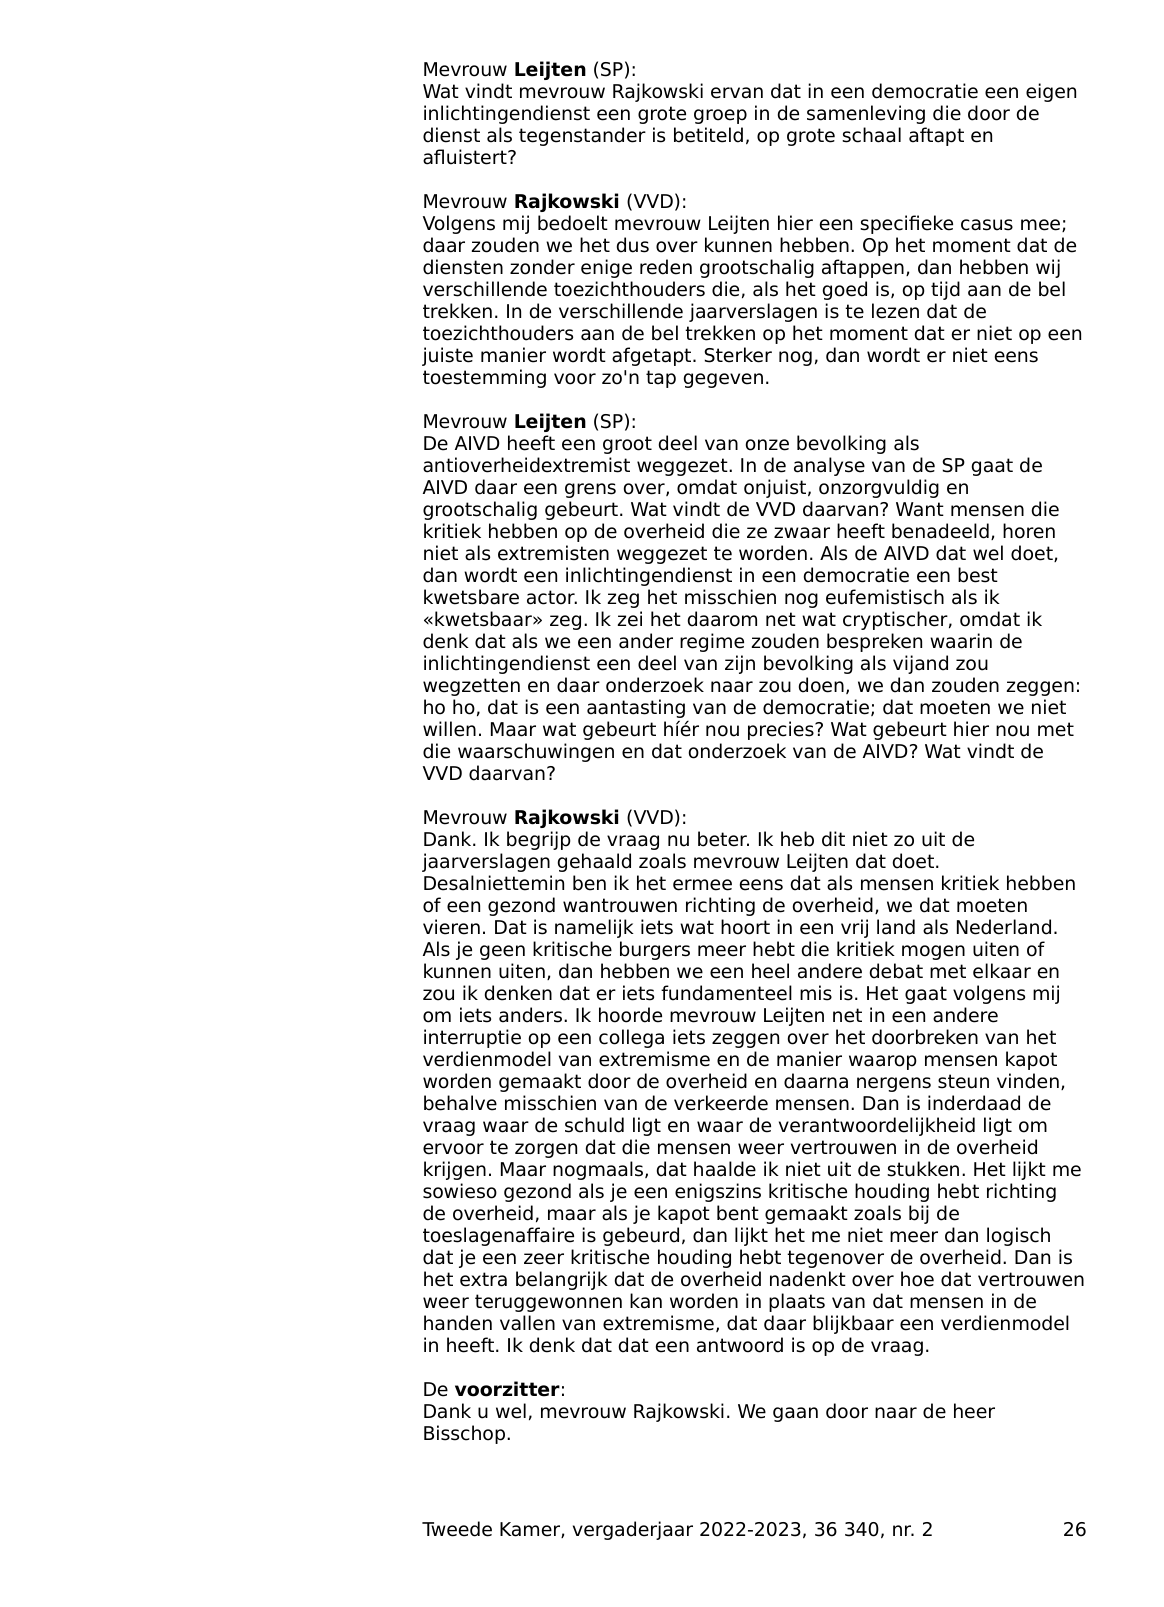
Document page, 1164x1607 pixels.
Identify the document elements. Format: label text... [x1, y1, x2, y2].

text De voorzitter: [422, 1379, 1087, 1401]
text Mevrouw Rajkowski (VVD): [422, 191, 1087, 213]
text Mevrouw Leijten (SP): [422, 411, 1087, 433]
text Dank. Ik begrijp de vraag nu beter. Ik heb dit niet zo uit de jaarverslagen gehaald zoals mevrouw Leijten dat doet. Desalniettemin ben ik het ermee eens dat als mensen kritiek hebben of een gezond wantrouwen richting de overheid, we dat moeten vieren. Dat is namelijk iets wat hoort in een vrij land als Nederland. Als je geen kritische burgers meer hebt die kritiek mogen uiten of kunnen uiten, dan hebben we een heel andere debat met elkaar en zou ik denken dat er iets fundamenteel mis is. Het gaat volgens mij om iets anders. Ik hoorde mevrouw Leijten net in een andere interruptie op een collega iets zeggen over het doorbreken van het verdienmodel van extremisme en de manier waarop mensen kapot worden gemaakt door de overheid en daarna nergens steun vinden, behalve misschien van de verkeerde mensen. Dan is inderdaad de vraag waar de schuld ligt en waar de verantwoordelijkheid ligt om ervoor te zorgen dat die mensen weer vertrouwen in de overheid krijgen. Maar nogmaals, dat haalde ik niet uit de stukken. Het lijkt me sowieso gezond als je een enigszins kritische houding hebt richting de overheid, maar als je kapot bent gemaakt zoals bij de toeslagenaffaire is gebeurd, dan lijkt het me niet meer dan logisch dat je een zeer kritische houding hebt tegenover de overheid. Dan is het extra belangrijk dat de overheid nadenkt over hoe dat vertrouwen weer teruggewonnen kan worden in plaats van dat mensen in de handen vallen van extremisme, dat daar blijkbaar een verdienmodel in heeft. Ik denk dat dat een antwoord is op de vraag. [422, 829, 1087, 1356]
text Wat vindt mevrouw Rajkowski ervan dat in een democratie een eigen inlichtingendienst een grote groep in de samenleving die door de dienst als tegenstander is betiteld, op grote schaal aftapt en afluistert? [422, 81, 1087, 169]
text De AIVD heeft een groot deel van onze bevolking als antioverheidextremist weggezet. In de analyse van de SP gaat de AIVD daar een grens over, omdat onjuist, onzorgvuldig en grootschalig gebeurt. Wat vindt de VVD daarvan? Want mensen die kritiek hebben op de overheid die ze zwaar heeft benadeeld, horen niet als extremisten weggezet te worden. Als de AIVD dat wel doet, dan wordt een inlichtingendienst in een democratie een best kwetsbare actor. Ik zeg het misschien nog eufemistisch als ik «kwetsbaar» zeg. Ik zei het daarom net wat cryptischer, omdat ik denk dat als we een ander regime zouden bespreken waarin de inlichtingendienst een deel van zijn bevolking als vijand zou wegzetten en daar onderzoek naar zou doen, we dan zouden zeggen: ho ho, dat is een aantasting van de democratie; dat moeten we niet willen. Maar wat gebeurt híér nou precies? Wat gebeurt hier nou met die waarschuwingen en dat onderzoek van de AIVD? Wat vindt de VVD daarvan? [422, 433, 1087, 785]
text Volgens mij bedoelt mevrouw Leijten hier een specifieke casus mee; daar zouden we het dus over kunnen hebben. Op het moment dat de diensten zonder enige reden grootschalig aftappen, dan hebben wij verschillende toezichthouders die, als het goed is, op tijd aan de bel trekken. In de verschillende jaarverslagen is te lezen dat de toezichthouders aan de bel trekken op het moment dat er niet op een juiste manier wordt afgetapt. Sterker nog, dan wordt er niet eens toestemming voor zo'n tap gegeven. [422, 213, 1087, 389]
text Mevrouw Rajkowski (VVD): [422, 807, 1087, 829]
text Dank u wel, mevrouw Rajkowski. We gaan door naar de heer Bisschop. [422, 1401, 1087, 1444]
text Mevrouw Leijten (SP): [422, 59, 1087, 81]
